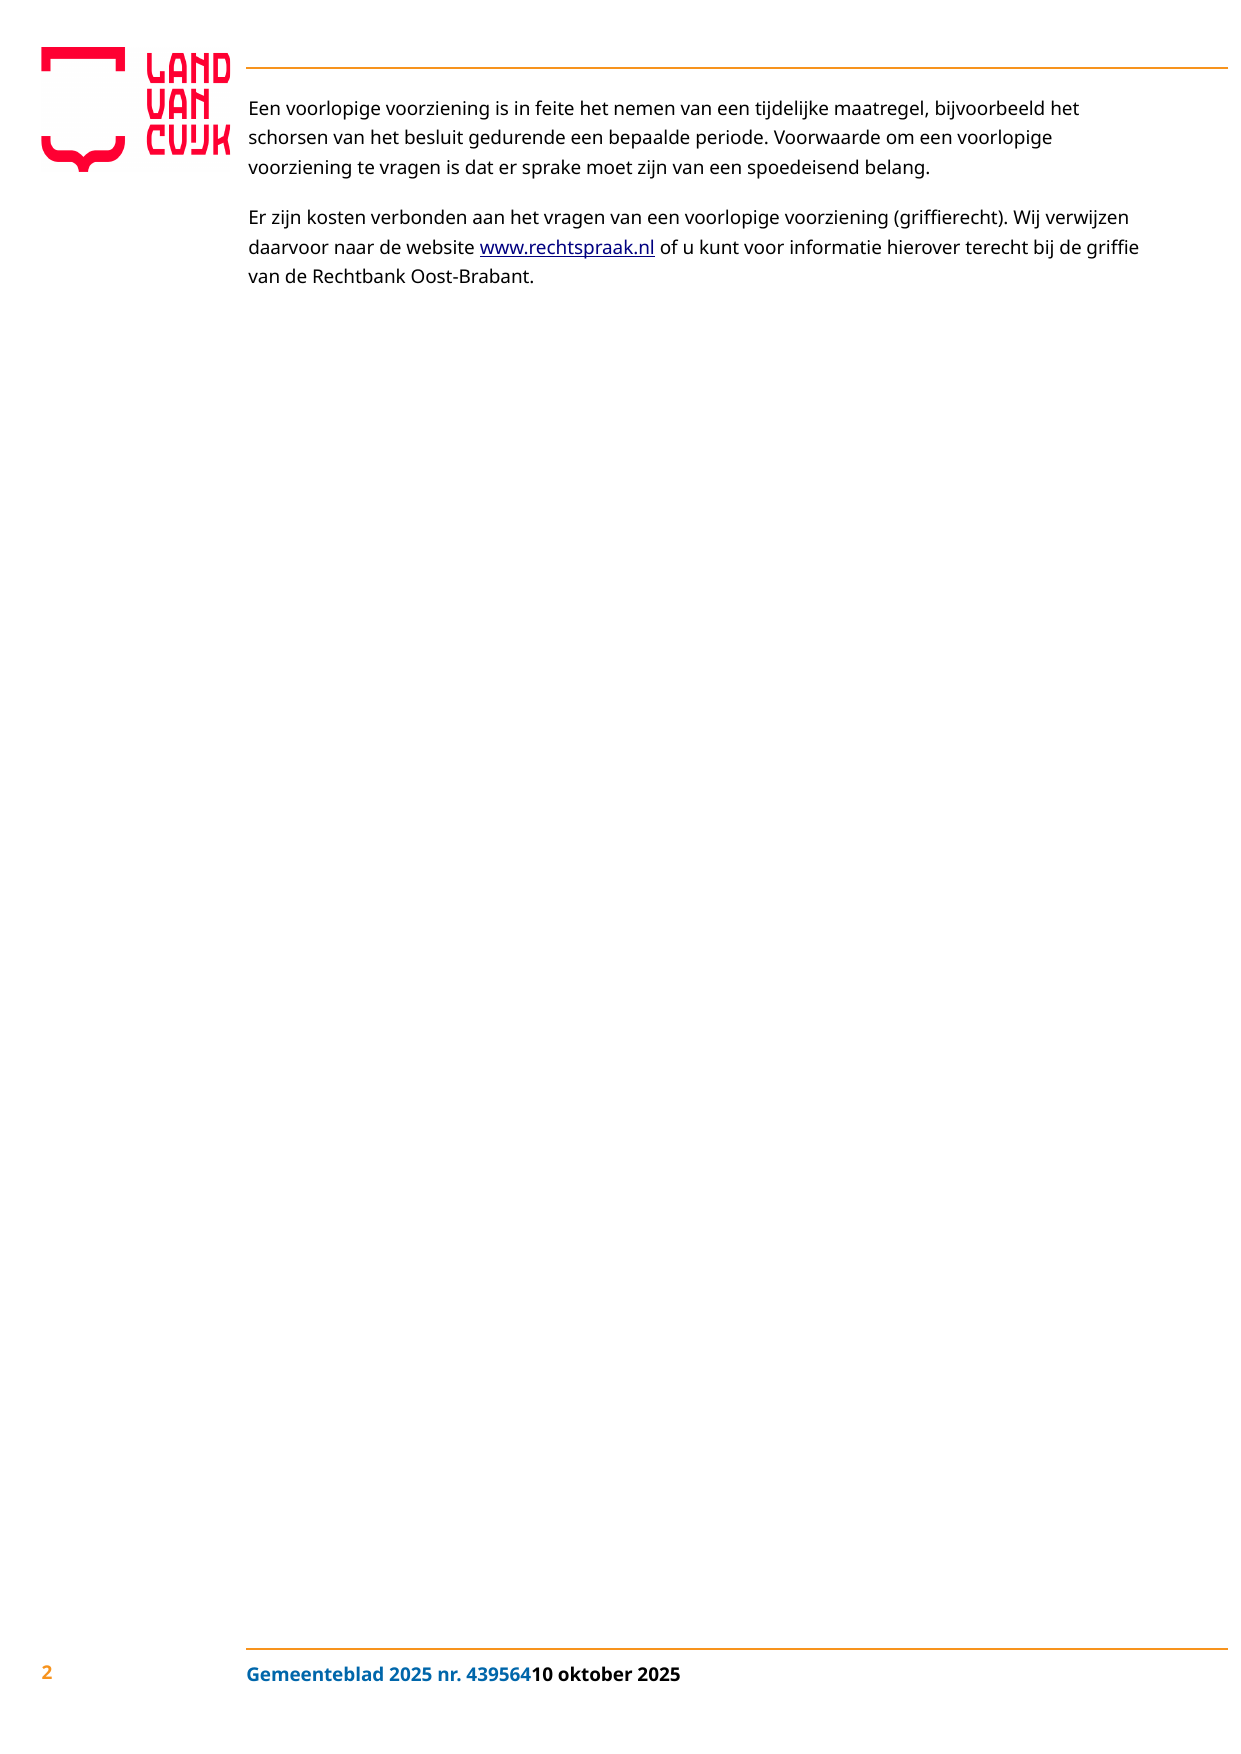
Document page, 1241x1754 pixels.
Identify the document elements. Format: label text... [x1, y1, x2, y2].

text Er zijn kosten verbonden aan het vragen van een voorlopige voorziening (griffierecht). Wij verwijzen daarvoor naar de website www.rechtspraak.nl of u kunt voor informatie hierover terecht bij de griffie van de Rechtbank Oost-Brabant. [248, 204, 1152, 289]
text Een voorlopige voorziening is in feite het nemen van een tijdelijke maatregel, bijvoorbeeld het schorsen van het besluit gedurende een bepaalde periode. Voorwaarde om een voorlopige voorziening te vragen is dat er sprake moet zijn van een spoedeisend belang. [248, 95, 1152, 180]
picture [41, 47, 231, 172]
